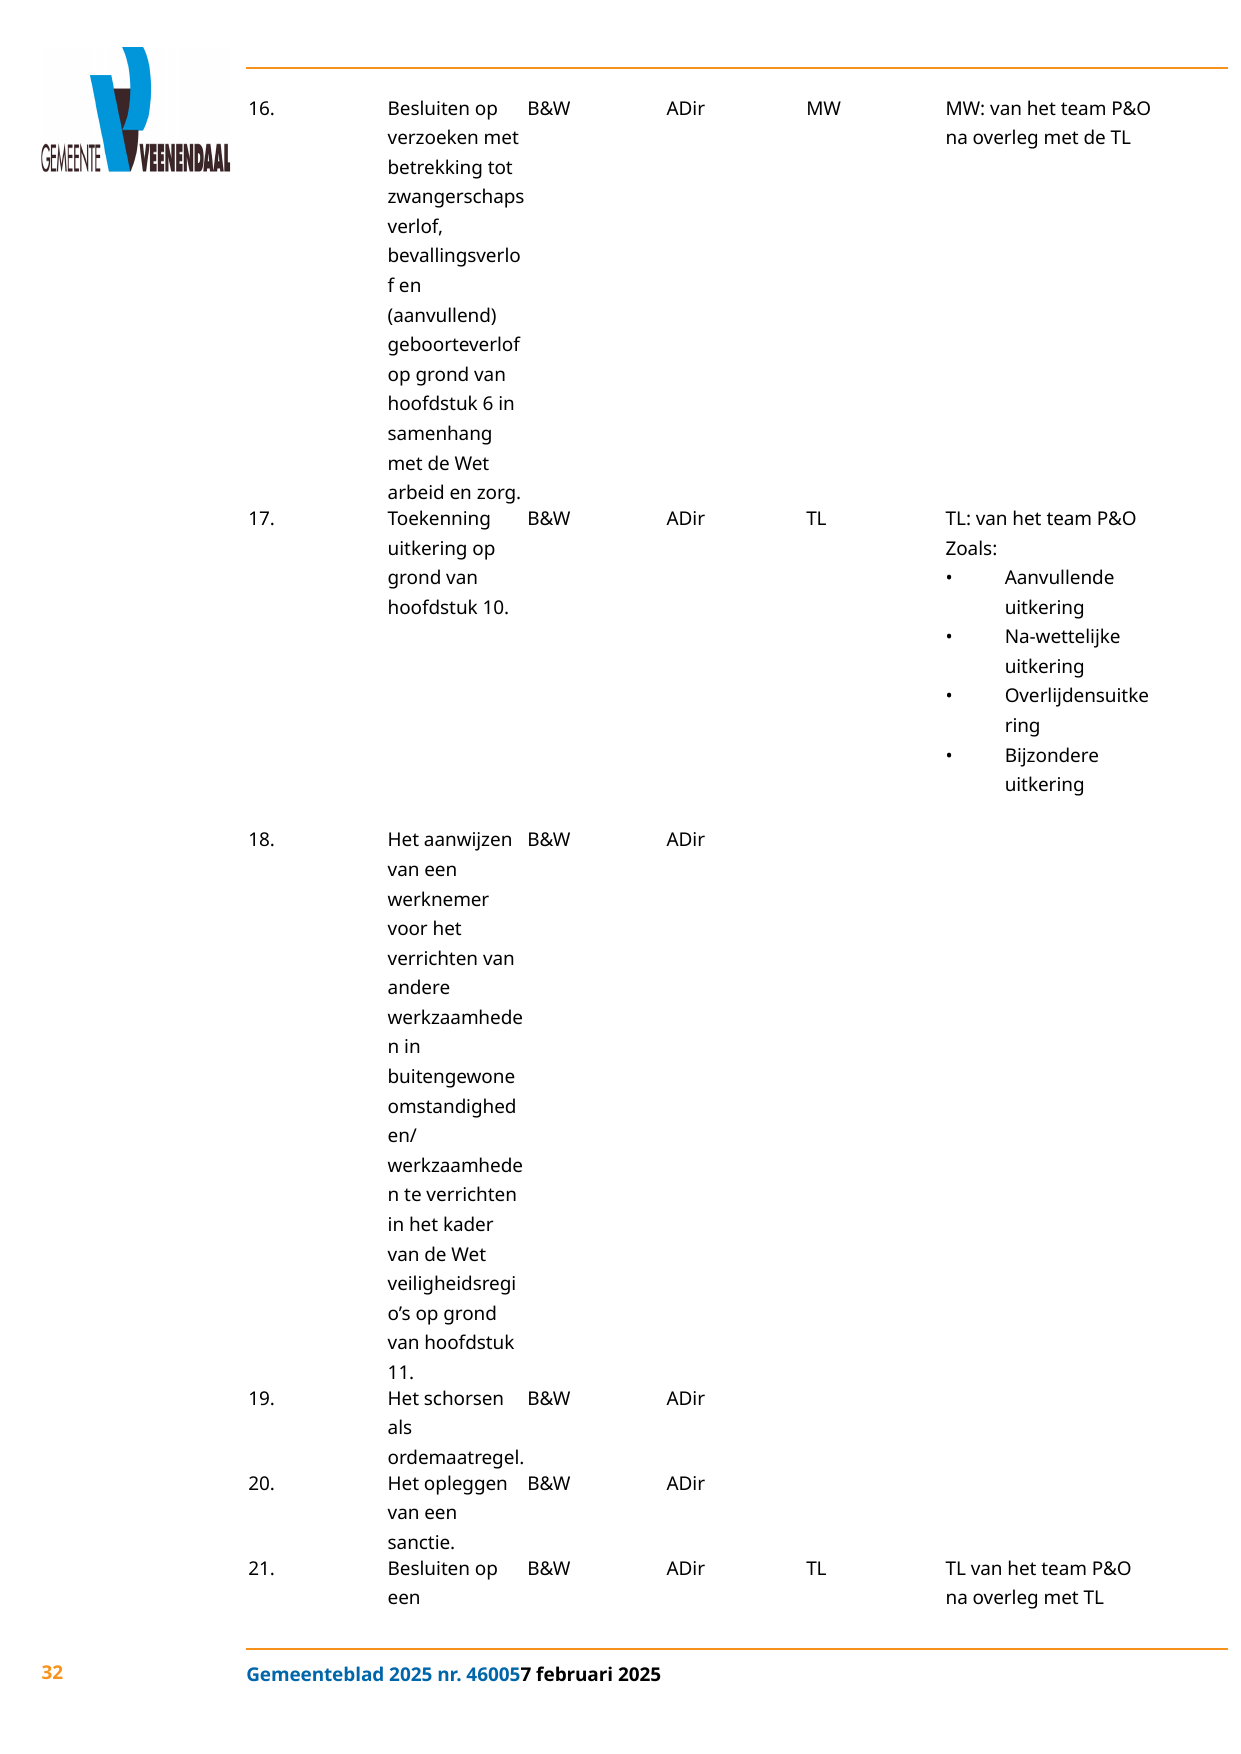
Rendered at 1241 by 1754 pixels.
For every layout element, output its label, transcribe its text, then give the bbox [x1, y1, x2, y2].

table_cell 19. [248, 1385, 387, 1470]
table_cell ADir [666, 1470, 806, 1555]
table_cell ADir [666, 505, 806, 827]
table_cell [806, 1385, 945, 1470]
picture [123, 47, 231, 172]
table_cell ADir [666, 827, 806, 1385]
table_cell 21. [248, 1555, 387, 1610]
table_cell [945, 1470, 1152, 1555]
table_cell TL [806, 505, 945, 827]
table_cell [806, 1470, 945, 1555]
table_cell [945, 1385, 1152, 1470]
table_cell Besluiten op een [388, 1555, 527, 1610]
table_cell 20. [248, 1470, 387, 1555]
table_cell TL [806, 1555, 945, 1610]
picture [41, 47, 130, 172]
table_cell ADir [666, 95, 806, 505]
table_cell 17. [248, 505, 387, 827]
table_cell [945, 827, 1152, 1385]
table_cell TL van het team P&O na overleg met TL [945, 1555, 1152, 1610]
table_cell B&W [527, 505, 666, 827]
table_cell ADir [666, 1555, 806, 1610]
table_cell Het aanwijzen van een werknemer voor het verrichten van andere werkzaamheden in buitengewone omstandigheden/ werkzaamheden te verrichten in het kader van de Wet veiligheidsregio’s op grond van hoofdstuk 11. [388, 827, 527, 1385]
table_cell 18. [248, 827, 387, 1385]
table_cell Besluiten op verzoeken met betrekking tot zwangerschapsverlof, bevallingsverlof en (aanvullend) geboorteverlof op grond van hoofdstuk 6 in samenhang met de Wet arbeid en zorg. [388, 95, 527, 505]
table_cell ADir [666, 1385, 806, 1470]
table_cell B&W [527, 1385, 666, 1470]
table_cell B&W [527, 95, 666, 505]
table_cell MW: van het team P&O na overleg met de TL [945, 95, 1152, 505]
table_cell [806, 827, 945, 1385]
table_cell 16. [248, 95, 387, 505]
table_cell Het schorsen als ordemaatregel. [388, 1385, 527, 1470]
table_cell B&W [527, 1555, 666, 1610]
table_cell MW [806, 95, 945, 505]
table_cell Het opleggen van een sanctie. [388, 1470, 527, 1555]
table_cell TL: van het team P&O Zoals: Aanvullende uitkering Na-wettelijke uitkering Overlijdensuitkering Bijzondere uitkering [945, 505, 1152, 827]
table_cell B&W [527, 827, 666, 1385]
table_cell B&W [527, 1470, 666, 1555]
table_cell Toekenning uitkering op grond van hoofdstuk 10. [388, 505, 527, 827]
